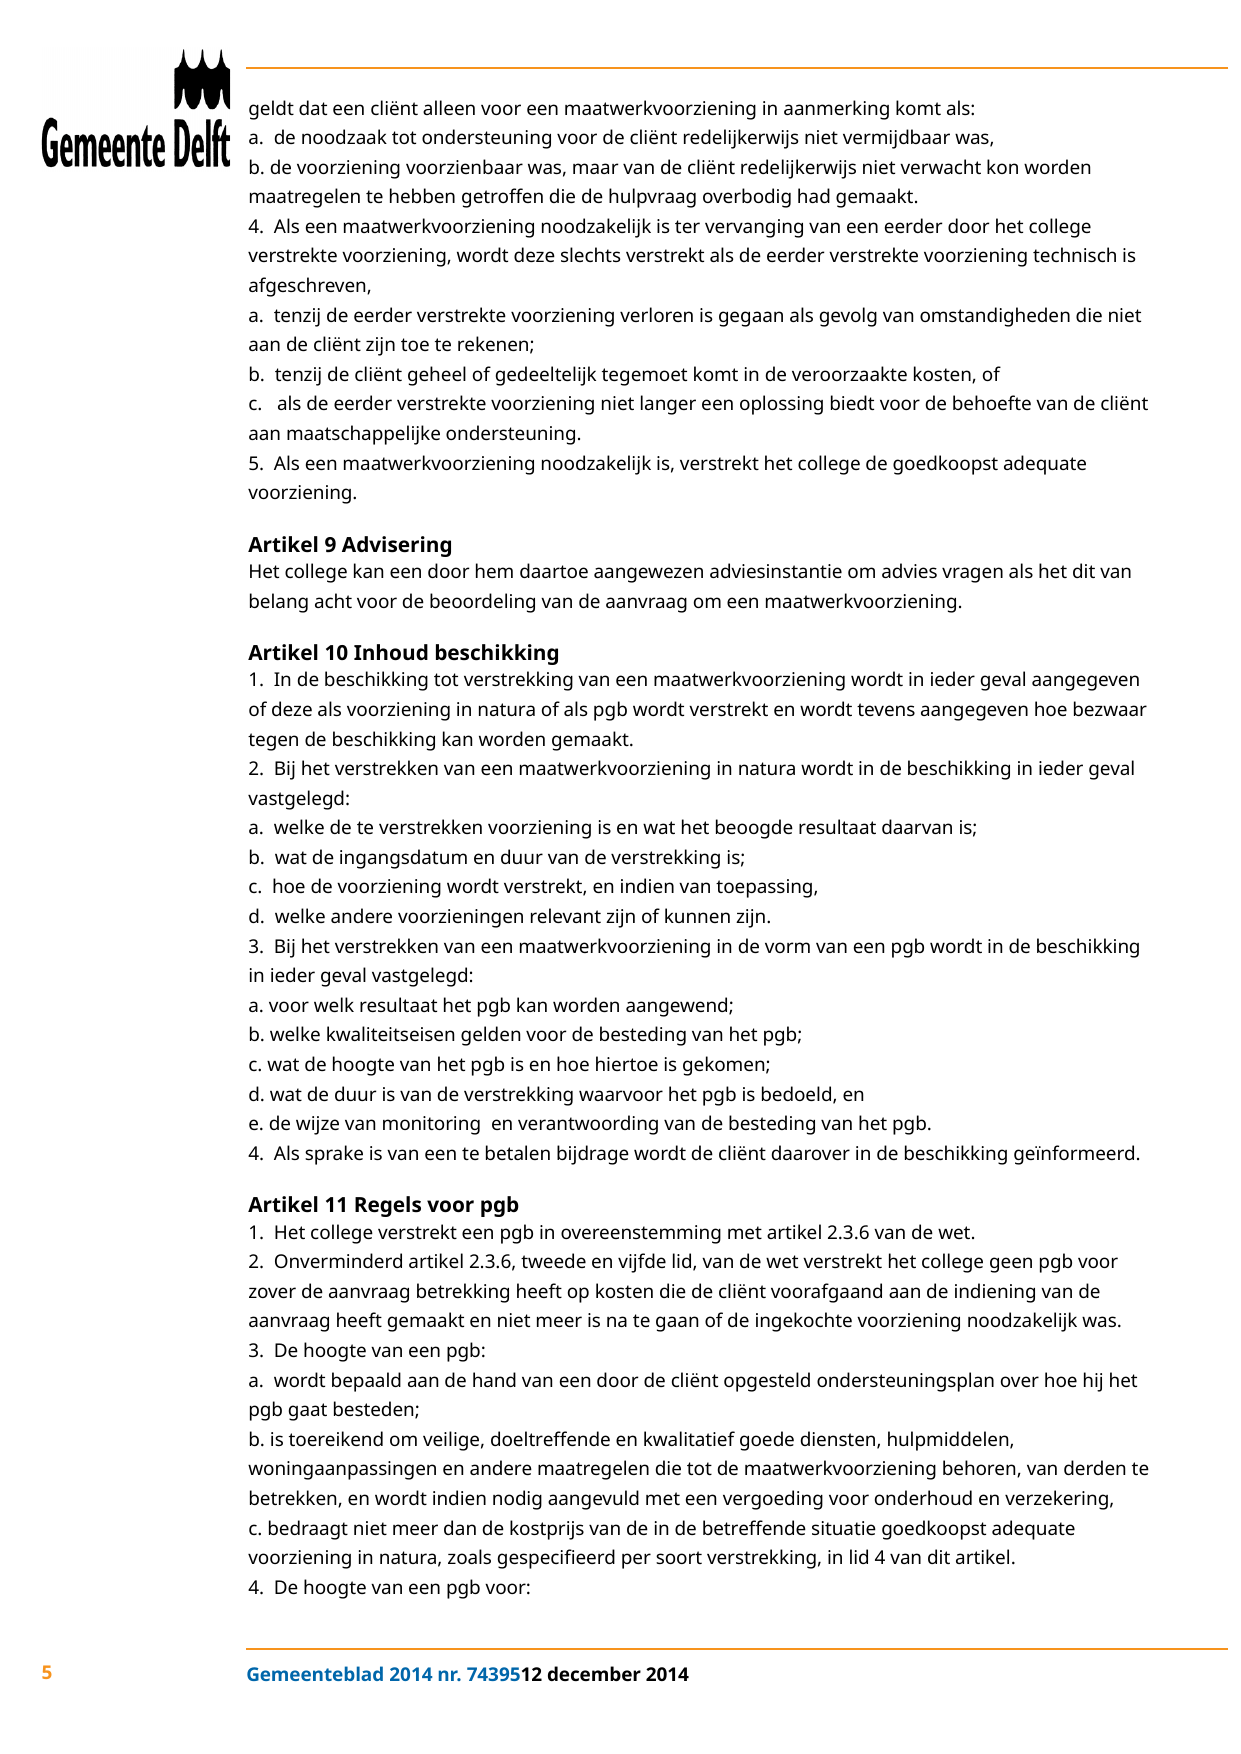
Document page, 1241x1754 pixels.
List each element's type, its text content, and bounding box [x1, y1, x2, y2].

text 2. Bij het verstrekken van een maatwerkvoorziening in natura wordt in de beschikking in ieder geval vastgelegd: [248, 755, 1152, 811]
text 2. Onverminderd artikel 2.3.6, tweede en vijfde lid, van de wet verstrekt het college geen pgb voor zover de aanvraag betrekking heeft op kosten die de cliënt voorafgaand aan de indiening van de aanvraag heeft gemaakt en niet meer is na te gaan of de ingekochte voorziening noodzakelijk was. [248, 1248, 1152, 1333]
text b. is toereikend om veilige, doeltreffende en kwalitatief goede diensten, hulpmiddelen, woningaanpassingen en andere maatregelen die tot de maatwerkvoorziening behoren, van derden te betrekken, en wordt indien nodig aangevuld met een vergoeding voor onderhoud en verzekering, [248, 1426, 1152, 1511]
text 4. De hoogte van een pgb voor: [248, 1574, 1152, 1599]
text c. bedraagt niet meer dan de kostprijs van de in de betreffende situatie goedkoopst adequate voorziening in natura, zoals gespecifieerd per soort verstrekking, in lid 4 van dit artikel. [248, 1515, 1152, 1570]
text geldt dat een cliënt alleen voor een maatwerkvoorziening in aanmerking komt als: [248, 95, 1152, 121]
text Artikel 9 Advisering [248, 530, 1152, 558]
text b. de voorziening voorzienbaar was, maar van de cliënt redelijkerwijs niet verwacht kon worden maatregelen te hebben getroffen die de hulpvraag overbodig had gemaakt. [248, 154, 1152, 209]
text b. wat de ingangsdatum en duur van de verstrekking is; [248, 844, 1152, 870]
text b. tenzij de cliënt geheel of gedeeltelijk tegemoet komt in de veroorzaakte kosten, of [248, 361, 1152, 387]
text c. hoe de voorziening wordt verstrekt, en indien van toepassing, [248, 874, 1152, 899]
text 5. Als een maatwerkvoorziening noodzakelijk is, verstrekt het college de goedkoopst adequate voorziening. [248, 450, 1152, 505]
text a. voor welk resultaat het pgb kan worden aangewend; [248, 992, 1152, 1018]
text Het college kan een door hem daartoe aangewezen adviesinstantie om advies vragen als het dit van belang acht voor de beoordeling van de aanvraag om een maatwerkvoorziening. [248, 558, 1152, 613]
text a. wordt bepaald aan de hand van een door de cliënt opgesteld ondersteuningsplan over hoe hij het pgb gaat besteden; [248, 1367, 1152, 1422]
text a. welke de te verstrekken voorziening is en wat het beoogde resultaat daarvan is; [248, 814, 1152, 840]
text 3. De hoogte van een pgb: [248, 1337, 1152, 1363]
text a. tenzij de eerder verstrekte voorziening verloren is gegaan als gevolg van omstandigheden die niet aan de cliënt zijn toe te rekenen; [248, 302, 1152, 357]
text e. de wijze van monitoring en verantwoording van de besteding van het pgb. [248, 1110, 1152, 1136]
text Artikel 10 Inhoud beschikking [248, 638, 1152, 667]
text 4. Als sprake is van een te betalen bijdrage wordt de cliënt daarover in de beschikking geïnformeerd. [248, 1140, 1152, 1166]
text 3. Bij het verstrekken van een maatwerkvoorziening in de vorm van een pgb wordt in de beschikking in ieder geval vastgelegd: [248, 933, 1152, 988]
text 1. Het college verstrekt een pgb in overeenstemming met artikel 2.3.6 van de wet. [248, 1219, 1152, 1244]
text 4. Als een maatwerkvoorziening noodzakelijk is ter vervanging van een eerder door het college verstrekte voorziening, wordt deze slechts verstrekt als de eerder verstrekte voorziening technisch is afgeschreven, [248, 213, 1152, 298]
text a. de noodzaak tot ondersteuning voor de cliënt redelijkerwijs niet vermijdbaar was, [248, 124, 1152, 150]
picture [41, 47, 231, 172]
text d. wat de duur is van de verstrekking waarvoor het pgb is bedoeld, en [248, 1081, 1152, 1107]
text c. als de eerder verstrekte voorziening niet langer een oplossing biedt voor de behoefte van de cliënt aan maatschappelijke ondersteuning. [248, 391, 1152, 446]
text b. welke kwaliteitseisen gelden voor de besteding van het pgb; [248, 1022, 1152, 1047]
text Artikel 11 Regels voor pgb [248, 1190, 1152, 1219]
text d. welke andere voorzieningen relevant zijn of kunnen zijn. [248, 903, 1152, 929]
text 1. In de beschikking tot verstrekking van een maatwerkvoorziening wordt in ieder geval aangegeven of deze als voorziening in natura of als pgb wordt verstrekt en wordt tevens aangegeven hoe bezwaar tegen de beschikking kan worden gemaakt. [248, 667, 1152, 752]
text c. wat de hoogte van het pgb is en hoe hiertoe is gekomen; [248, 1051, 1152, 1077]
